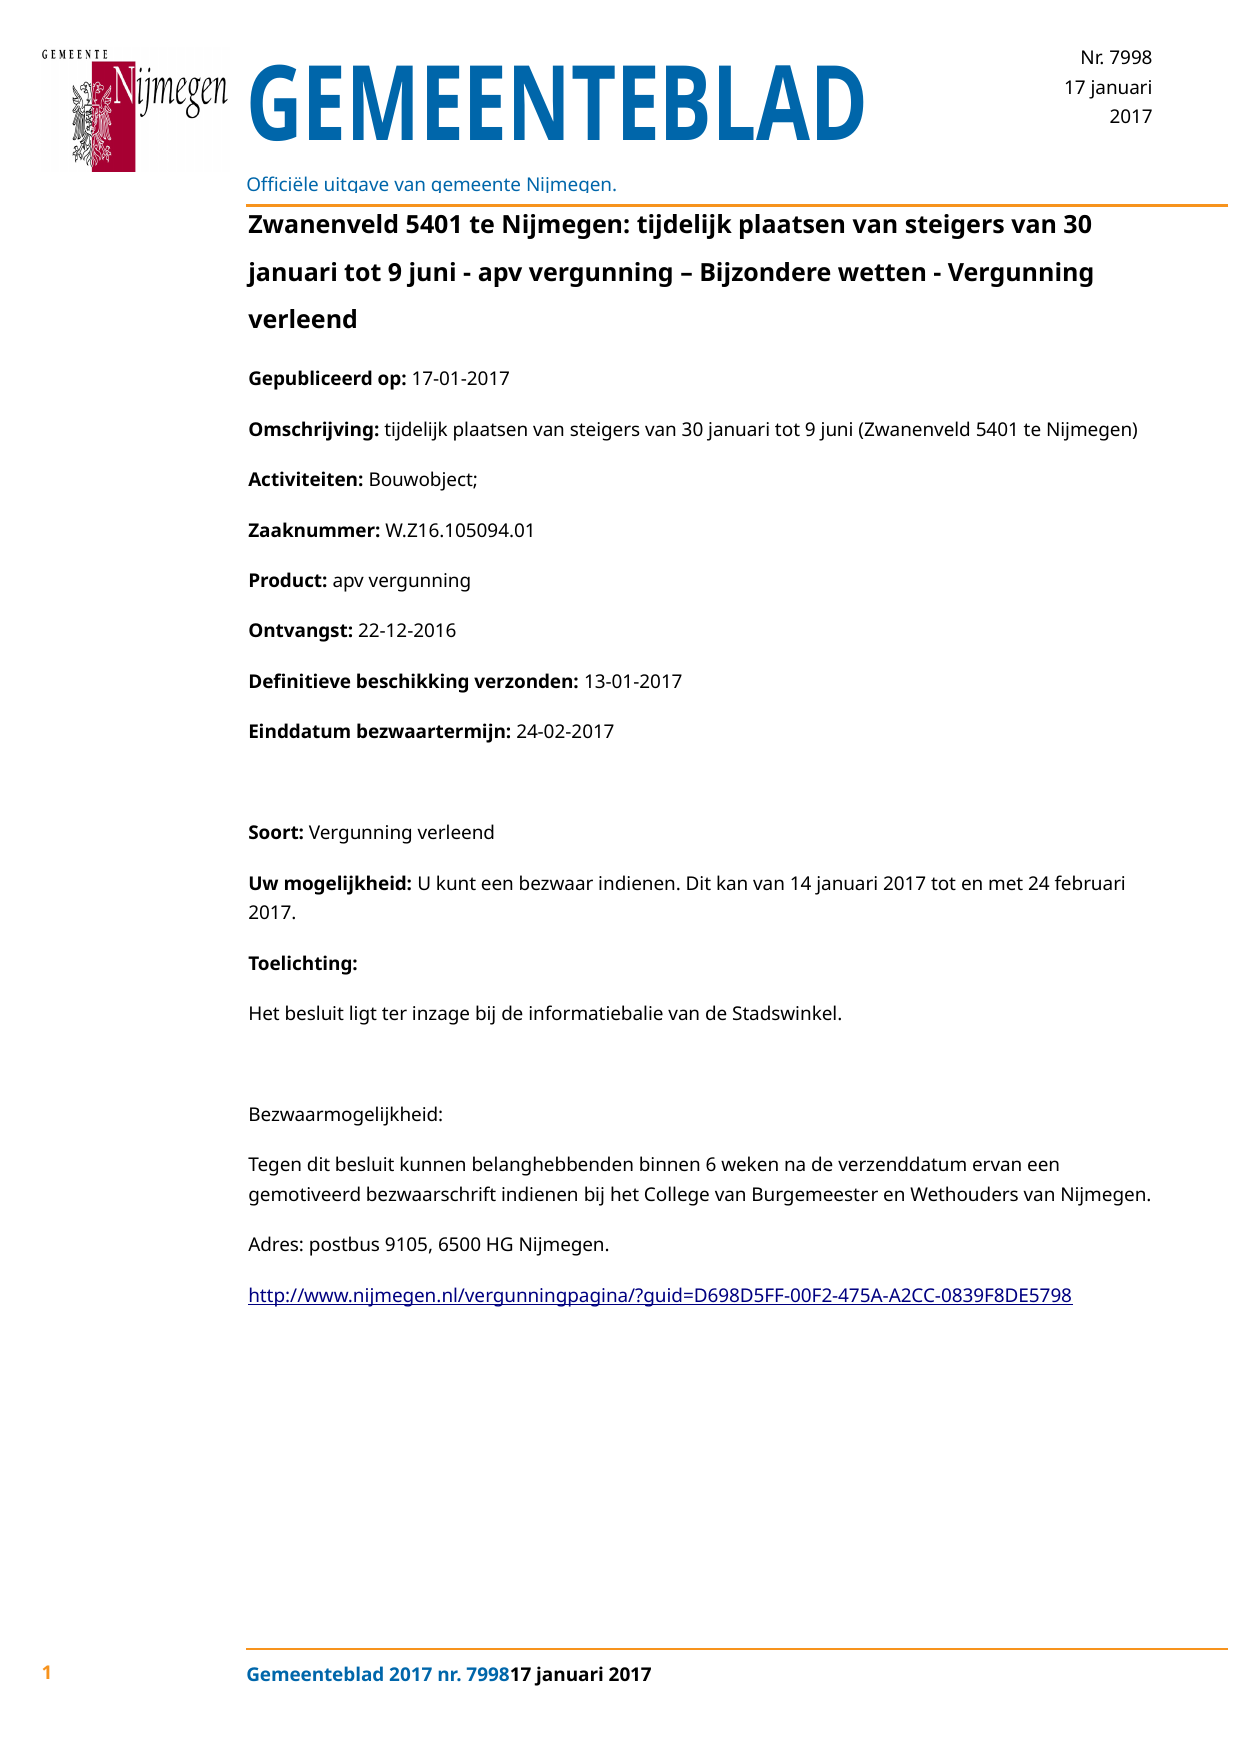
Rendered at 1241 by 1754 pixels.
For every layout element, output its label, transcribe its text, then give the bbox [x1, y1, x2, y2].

text Tegen dit besluit kunnen belanghebbenden binnen 6 weken na de verzenddatum ervan een gemotiveerd bezwaarschrift indienen bij het College van Burgemeester en Wethouders van Nijmegen. [248, 1151, 1152, 1207]
text Definitieve beschikking verzonden: 13-01-2017 [248, 668, 1152, 694]
text Het besluit ligt ter inzage bij de informatiebalie van de Stadswinkel. [248, 1000, 1152, 1026]
picture [41, 47, 231, 172]
text Toelichting: [248, 950, 1152, 975]
text Uw mogelijkheid: U kunt een bezwaar indienen. Dit kan van 14 januari 2017 tot en met 24 februari 2017. [248, 870, 1152, 925]
text Omschrijving: tijdelijk plaatsen van steigers van 30 januari tot 9 juni (Zwanenveld 5401 te Nijmegen) [248, 416, 1152, 442]
text Adres: postbus 9105, 6500 HG Nijmegen. [248, 1231, 1152, 1257]
text Gepubliceerd op: 17-01-2017 [248, 366, 1152, 391]
text Ontvangst: 22-12-2016 [248, 618, 1152, 643]
text Einddatum bezwaartermijn: 24-02-2017 [248, 718, 1152, 744]
text Product: apv vergunning [248, 567, 1152, 593]
text http://www.nijmegen.nl/vergunningpagina/?guid=D698D5FF-00F2-475A-A2CC-0839F8DE5798 [248, 1282, 1152, 1307]
text Zaaknummer: W.Z16.105094.01 [248, 517, 1152, 542]
text Bezwaarmogelijkheid: [248, 1101, 1152, 1127]
text Activiteiten: Bouwobject; [248, 466, 1152, 492]
text Soort: Vergunning verleend [248, 819, 1152, 845]
text Zwanenveld 5401 te Nijmegen: tijdelijk plaatsen van steigers van 30 januari tot 9 juni - apv vergunning – Bijzondere wetten - Vergunning verleend [248, 207, 1152, 336]
